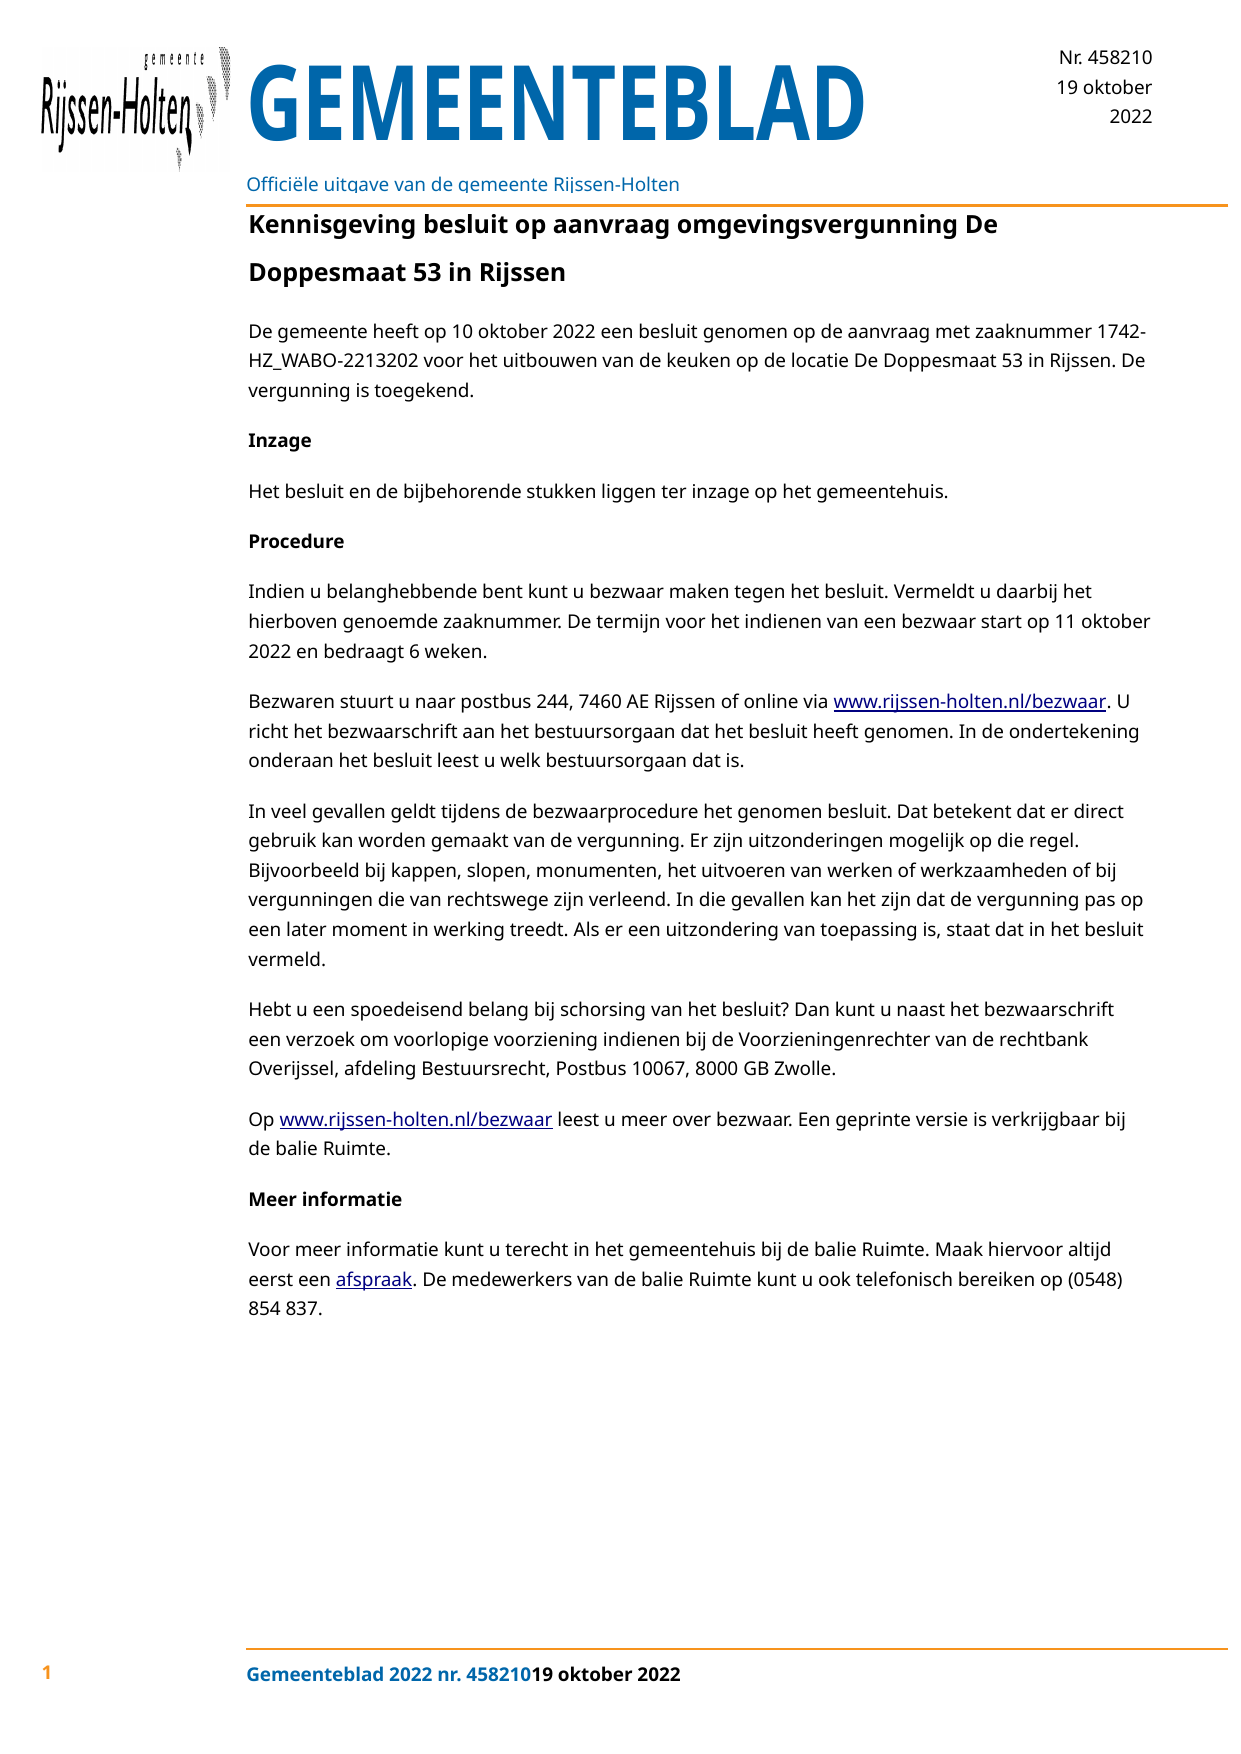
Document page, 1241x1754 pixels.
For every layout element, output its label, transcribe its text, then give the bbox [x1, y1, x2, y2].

text Hebt u een spoedeisend belang bij schorsing van het besluit? Dan kunt u naast het bezwaarschrift een verzoek om voorlopige voorziening indienen bij de Voorzieningenrechter van de rechtbank Overijssel, afdeling Bestuursrecht, Postbus 10067, 8000 GB Zwolle. [248, 996, 1152, 1081]
text Indien u belanghebbende bent kunt u bezwaar maken tegen het besluit. Vermeldt u daarbij het hierboven genoemde zaaknummer. De termijn voor het indienen van een bezwaar start op 11 oktober 2022 en bedraagt 6 weken. [248, 579, 1152, 664]
picture [41, 47, 231, 172]
text Kennisgeving besluit op aanvraag omgevingsvergunning De Doppesmaat 53 in Rijssen [248, 207, 1152, 288]
text Inzage [248, 427, 1152, 453]
text Het besluit en de bijbehorende stukken liggen ter inzage op het gemeentehuis. [248, 478, 1152, 504]
text Voor meer informatie kunt u terecht in het gemeentehuis bij de balie Ruimte. Maak hiervoor altijd eerst een afspraak. De medewerkers van de balie Ruimte kunt u ook telefonisch bereiken op (0548) 854 837. [248, 1236, 1152, 1321]
text Procedure [248, 528, 1152, 554]
text De gemeente heeft op 10 oktober 2022 een besluit genomen op de aanvraag met zaaknummer 1742-HZ_WABO-2213202 voor het uitbouwen van de keuken op de locatie De Doppesmaat 53 in Rijssen. De vergunning is toegekend. [248, 318, 1152, 403]
text Bezwaren stuurt u naar postbus 244, 7460 AE Rijssen of online via www.rijssen-holten.nl/bezwaar. U richt het bezwaarschrift aan het bestuursorgaan dat het besluit heeft genomen. In de ondertekening onderaan het besluit leest u welk bestuursorgaan dat is. [248, 688, 1152, 773]
text Meer informatie [248, 1186, 1152, 1212]
text In veel gevallen geldt tijdens de bezwaarprocedure het genomen besluit. Dat betekent dat er direct gebruik kan worden gemaakt van de vergunning. Er zijn uitzonderingen mogelijk op die regel. Bijvoorbeeld bij kappen, slopen, monumenten, het uitvoeren van werken of werkzaamheden of bij vergunningen die van rechtswege zijn verleend. In die gevallen kan het zijn dat de vergunning pas op een later moment in werking treedt. Als er een uitzondering van toepassing is, staat dat in het besluit vermeld. [248, 798, 1152, 972]
text Op www.rijssen-holten.nl/bezwaar leest u meer over bezwaar. Een geprinte versie is verkrijgbaar bij de balie Ruimte. [248, 1106, 1152, 1161]
